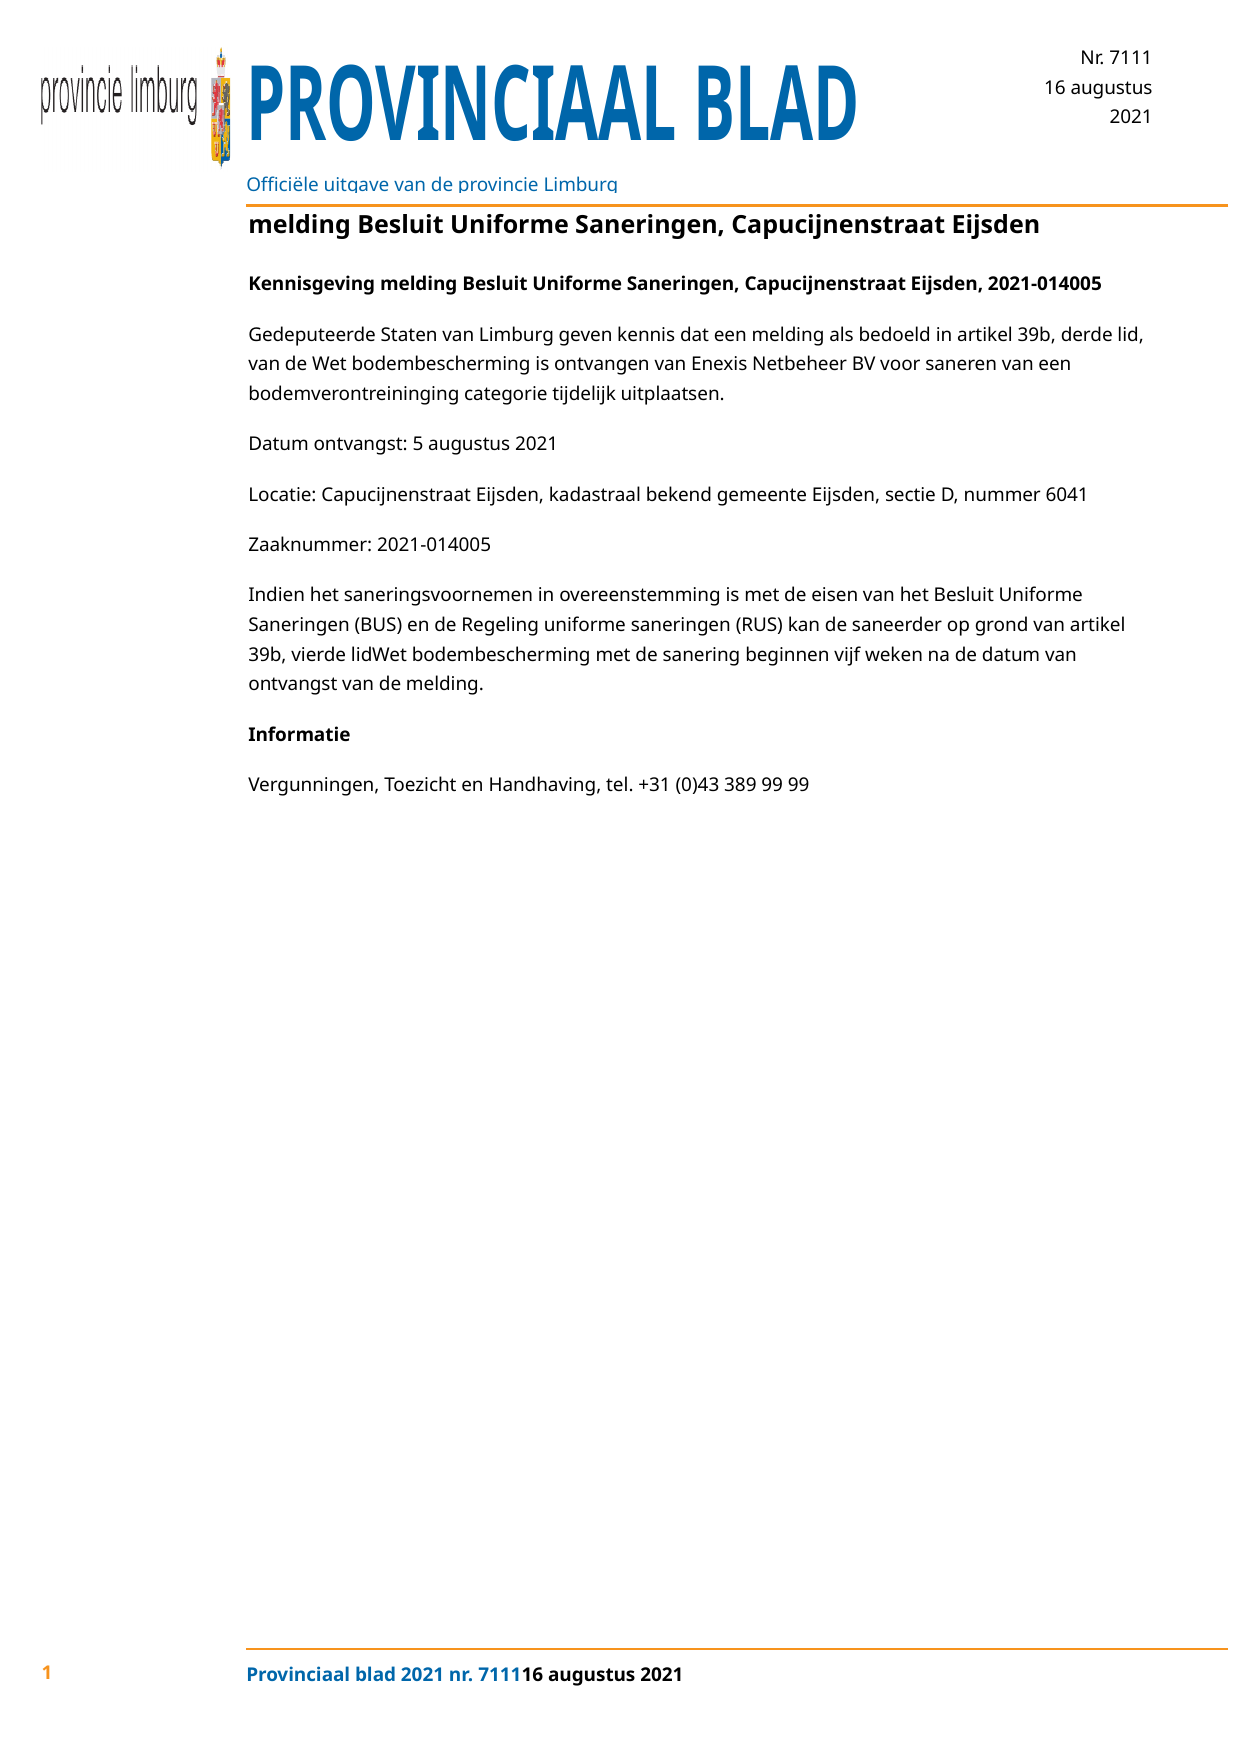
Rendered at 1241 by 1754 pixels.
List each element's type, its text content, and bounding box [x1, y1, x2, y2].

text Locatie: Capucijnenstraat Eijsden, kadastraal bekend gemeente Eijsden, sectie D, nummer 6041 [248, 481, 1152, 506]
text Vergunningen, Toezicht en Handhaving, tel. +31 (0)43 389 99 99 [248, 771, 1152, 797]
text Indien het saneringsvoornemen in overeenstemming is met de eisen van het Besluit Uniforme Saneringen (BUS) en de Regeling uniforme saneringen (RUS) kan de saneerder op grond van artikel 39b, vierde lidWet bodembescherming met de sanering beginnen vijf weken na de datum van ontvangst van de melding. [248, 582, 1152, 696]
text Informatie [248, 721, 1152, 746]
text Datum ontvangst: 5 augustus 2021 [248, 430, 1152, 456]
text Zaaknummer: 2021-014005 [248, 531, 1152, 557]
text Gedeputeerde Staten van Limburg geven kennis dat een melding als bedoeld in artikel 39b, derde lid, van de Wet bodembescherming is ontvangen van Enexis Netbeheer BV voor saneren van een bodemverontreininging categorie tijdelijk uitplaatsen. [248, 321, 1152, 406]
text melding Besluit Uniforme Saneringen, Capucijnenstraat Eijsden [248, 207, 1152, 241]
picture [41, 47, 231, 172]
text Kennisgeving melding Besluit Uniforme Saneringen, Capucijnenstraat Eijsden, 2021-014005 [248, 270, 1152, 296]
